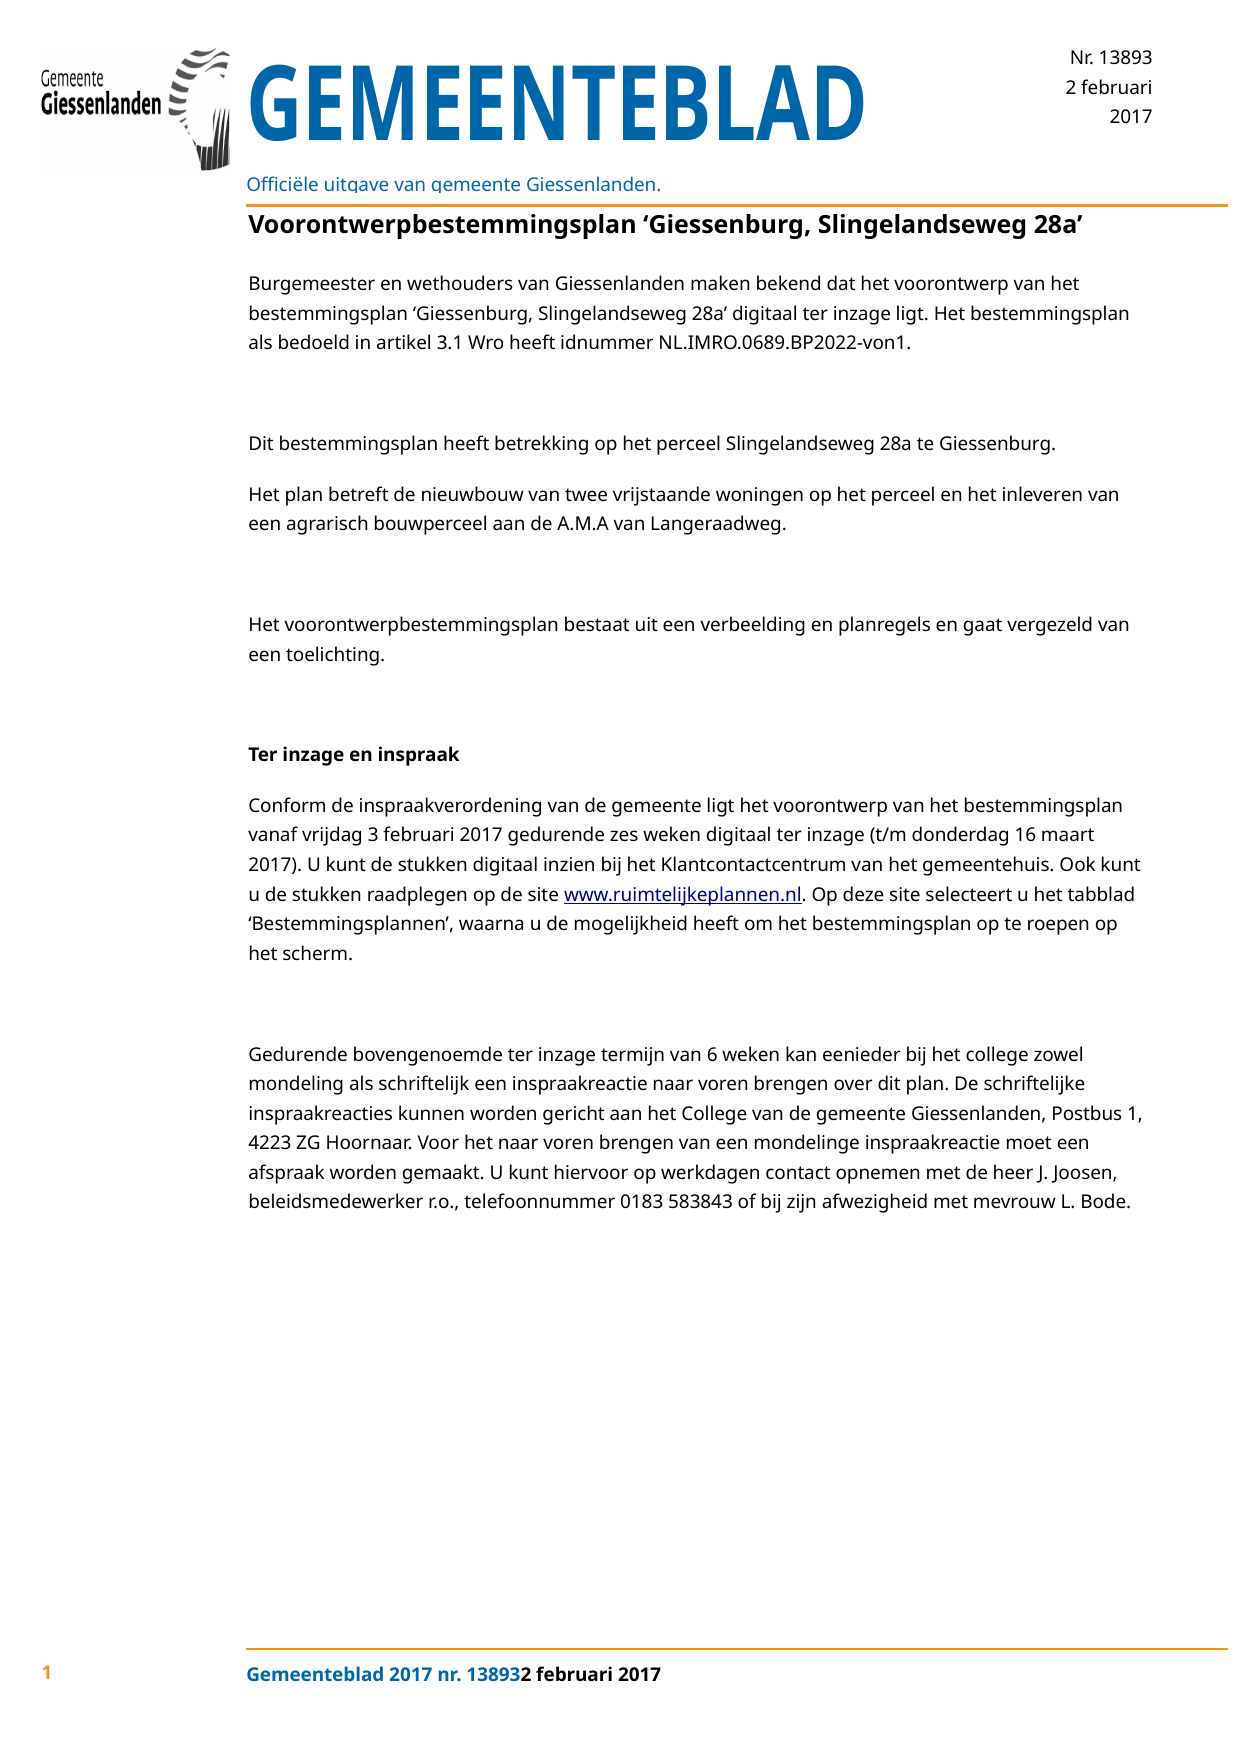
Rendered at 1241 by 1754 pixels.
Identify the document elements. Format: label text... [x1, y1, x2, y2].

text Burgemeester en wethouders van Giessenlanden maken bekend dat het voorontwerp van het bestemmingsplan ‘Giessenburg, Slingelandseweg 28a’ digitaal ter inzage ligt. Het bestemmingsplan als bedoeld in artikel 3.1 Wro heeft idnummer NL.IMRO.0689.BP2022-von1. [248, 270, 1152, 355]
text Gedurende bovengenoemde ter inzage termijn van 6 weken kan eenieder bij het college zowel mondeling als schriftelijk een inspraakreactie naar voren brengen over dit plan. De schriftelijke inspraakreacties kunnen worden gericht aan het College van de gemeente Giessenlanden, Postbus 1, 4223 ZG Hoornaar. Voor het naar voren brengen van een mondelinge inspraakreactie moet een afspraak worden gemaakt. U kunt hiervoor op werkdagen contact opnemen met de heer J. Joosen, beleidsmedewerker r.o., telefoonnummer 0183 583843 of bij zijn afwezigheid met mevrouw L. Bode. [248, 1041, 1152, 1214]
text Voorontwerpbestemmingsplan ‘Giessenburg, Slingelandseweg 28a’ [248, 207, 1152, 241]
text Dit bestemmingsplan heeft betrekking op het perceel Slingelandseweg 28a te Giessenburg. [248, 430, 1152, 456]
text Conform de inspraakverordening van de gemeente ligt het voorontwerp van het bestemmingsplan vanaf vrijdag 3 februari 2017 gedurende zes weken digitaal ter inzage (t/m donderdag 16 maart 2017). U kunt de stukken digitaal inzien bij het Klantcontactcentrum van het gemeentehuis. Ook kunt u de stukken raadplegen op de site www.ruimtelijkeplannen.nl. Op deze site selecteert u het tabblad ‘Bestemmingsplannen’, waarna u de mogelijkheid heeft om het bestemmingsplan op te roepen op het scherm. [248, 792, 1152, 966]
picture [41, 47, 231, 172]
text Het plan betreft de nieuwbouw van twee vrijstaande woningen op het perceel en het inleveren van een agrarisch bouwperceel aan de A.M.A van Langeraadweg. [248, 481, 1152, 536]
text Ter inzage en inspraak [248, 742, 1152, 767]
text Het voorontwerpbestemmingsplan bestaat uit een verbeelding en planregels en gaat vergezeld van een toelichting. [248, 611, 1152, 666]
